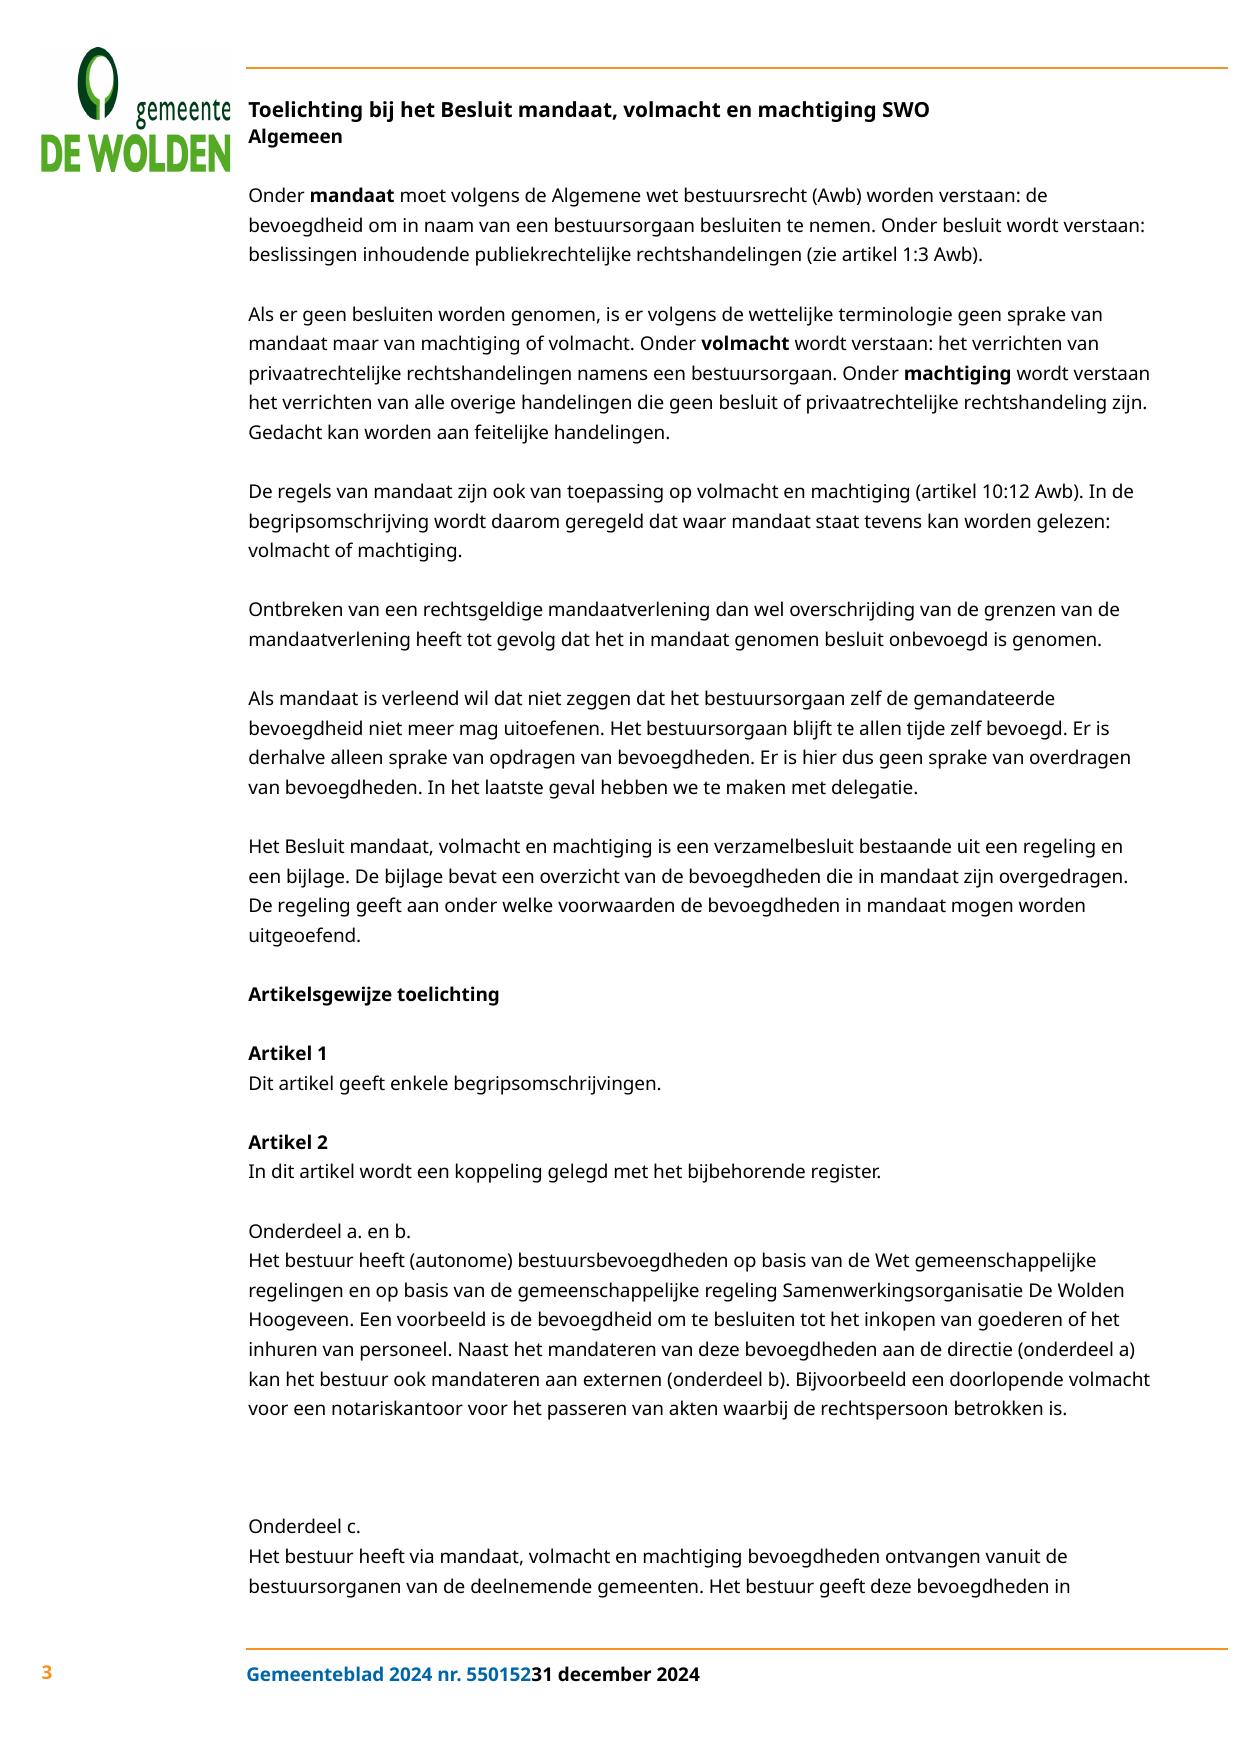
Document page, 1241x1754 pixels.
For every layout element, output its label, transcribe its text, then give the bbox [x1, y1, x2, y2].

text Het Besluit mandaat, volmacht en machtiging is een verzamelbesluit bestaande uit een regeling en een bijlage. De bijlage bevat een overzicht van de bevoegdheden die in mandaat zijn overgedragen. De regeling geeft aan onder welke voorwaarden de bevoegdheden in mandaat mogen worden uitgeoefend. [248, 833, 1152, 948]
text Artikelsgewijze toelichting [248, 981, 1152, 1007]
text Dit artikel geeft enkele begripsomschrijvingen. [248, 1070, 1152, 1096]
text De regels van mandaat zijn ook van toepassing op volmacht en machtiging (artikel 10:12 Awb). In de begripsomschrijving wordt daarom geregeld dat waar mandaat staat tevens kan worden gelezen: volmacht of machtiging. [248, 478, 1152, 563]
text Onderdeel a. en b. [248, 1218, 1152, 1244]
text Het bestuur heeft via mandaat, volmacht en machtiging bevoegdheden ontvangen vanuit de bestuursorganen van de deelnemende gemeenten. Het bestuur geeft deze bevoegdheden in [248, 1543, 1152, 1599]
text Onder mandaat moet volgens de Algemene wet bestuursrecht (Awb) worden verstaan: de bevoegdheid om in naam van een bestuursorgaan besluiten te nemen. Onder besluit wordt verstaan: beslissingen inhoudende publiekrechtelijke rechtshandelingen (zie artikel 1:3 Awb). [248, 182, 1152, 267]
picture [41, 47, 231, 172]
text Onderdeel c. [248, 1514, 1152, 1539]
text Algemeen [248, 123, 1152, 149]
text Ontbreken van een rechtsgeldige mandaatverlening dan wel overschrijding van de grenzen van de mandaatverlening heeft tot gevolg dat het in mandaat genomen besluit onbevoegd is genomen. [248, 597, 1152, 652]
text Artikel 1 [248, 1040, 1152, 1066]
text In dit artikel wordt een koppeling gelegd met het bijbehorende register. [248, 1159, 1152, 1184]
text Als mandaat is verleend wil dat niet zeggen dat het bestuursorgaan zelf de gemandateerde bevoegdheid niet meer mag uitoefenen. Het bestuursorgaan blijft te allen tijde zelf bevoegd. Er is derhalve alleen sprake van opdragen van bevoegdheden. Er is hier dus geen sprake van overdragen van bevoegdheden. In het laatste geval hebben we te maken met delegatie. [248, 685, 1152, 800]
text Als er geen besluiten worden genomen, is er volgens de wettelijke terminologie geen sprake van mandaat maar van machtiging of volmacht. Onder volmacht wordt verstaan: het verrichten van privaatrechtelijke rechtshandelingen namens een bestuursorgaan. Onder machtiging wordt verstaan het verrichten van alle overige handelingen die geen besluit of privaatrechtelijke rechtshandeling zijn. Gedacht kan worden aan feitelijke handelingen. [248, 301, 1152, 445]
text Toelichting bij het Besluit mandaat, volmacht en machtiging SWO [248, 95, 1152, 123]
text Het bestuur heeft (autonome) bestuursbevoegdheden op basis van de Wet gemeenschappelijke regelingen en op basis van de gemeenschappelijke regeling Samenwerkingsorganisatie De Wolden Hoogeveen. Een voorbeeld is de bevoegdheid om te besluiten tot het inkopen van goederen of het inhuren van personeel. Naast het mandateren van deze bevoegdheden aan de directie (onderdeel a) kan het bestuur ook mandateren aan externen (onderdeel b). Bijvoorbeeld een doorlopende volmacht voor een notariskantoor voor het passeren van akten waarbij de rechtspersoon betrokken is. [248, 1247, 1152, 1421]
text Artikel 2 [248, 1129, 1152, 1155]
